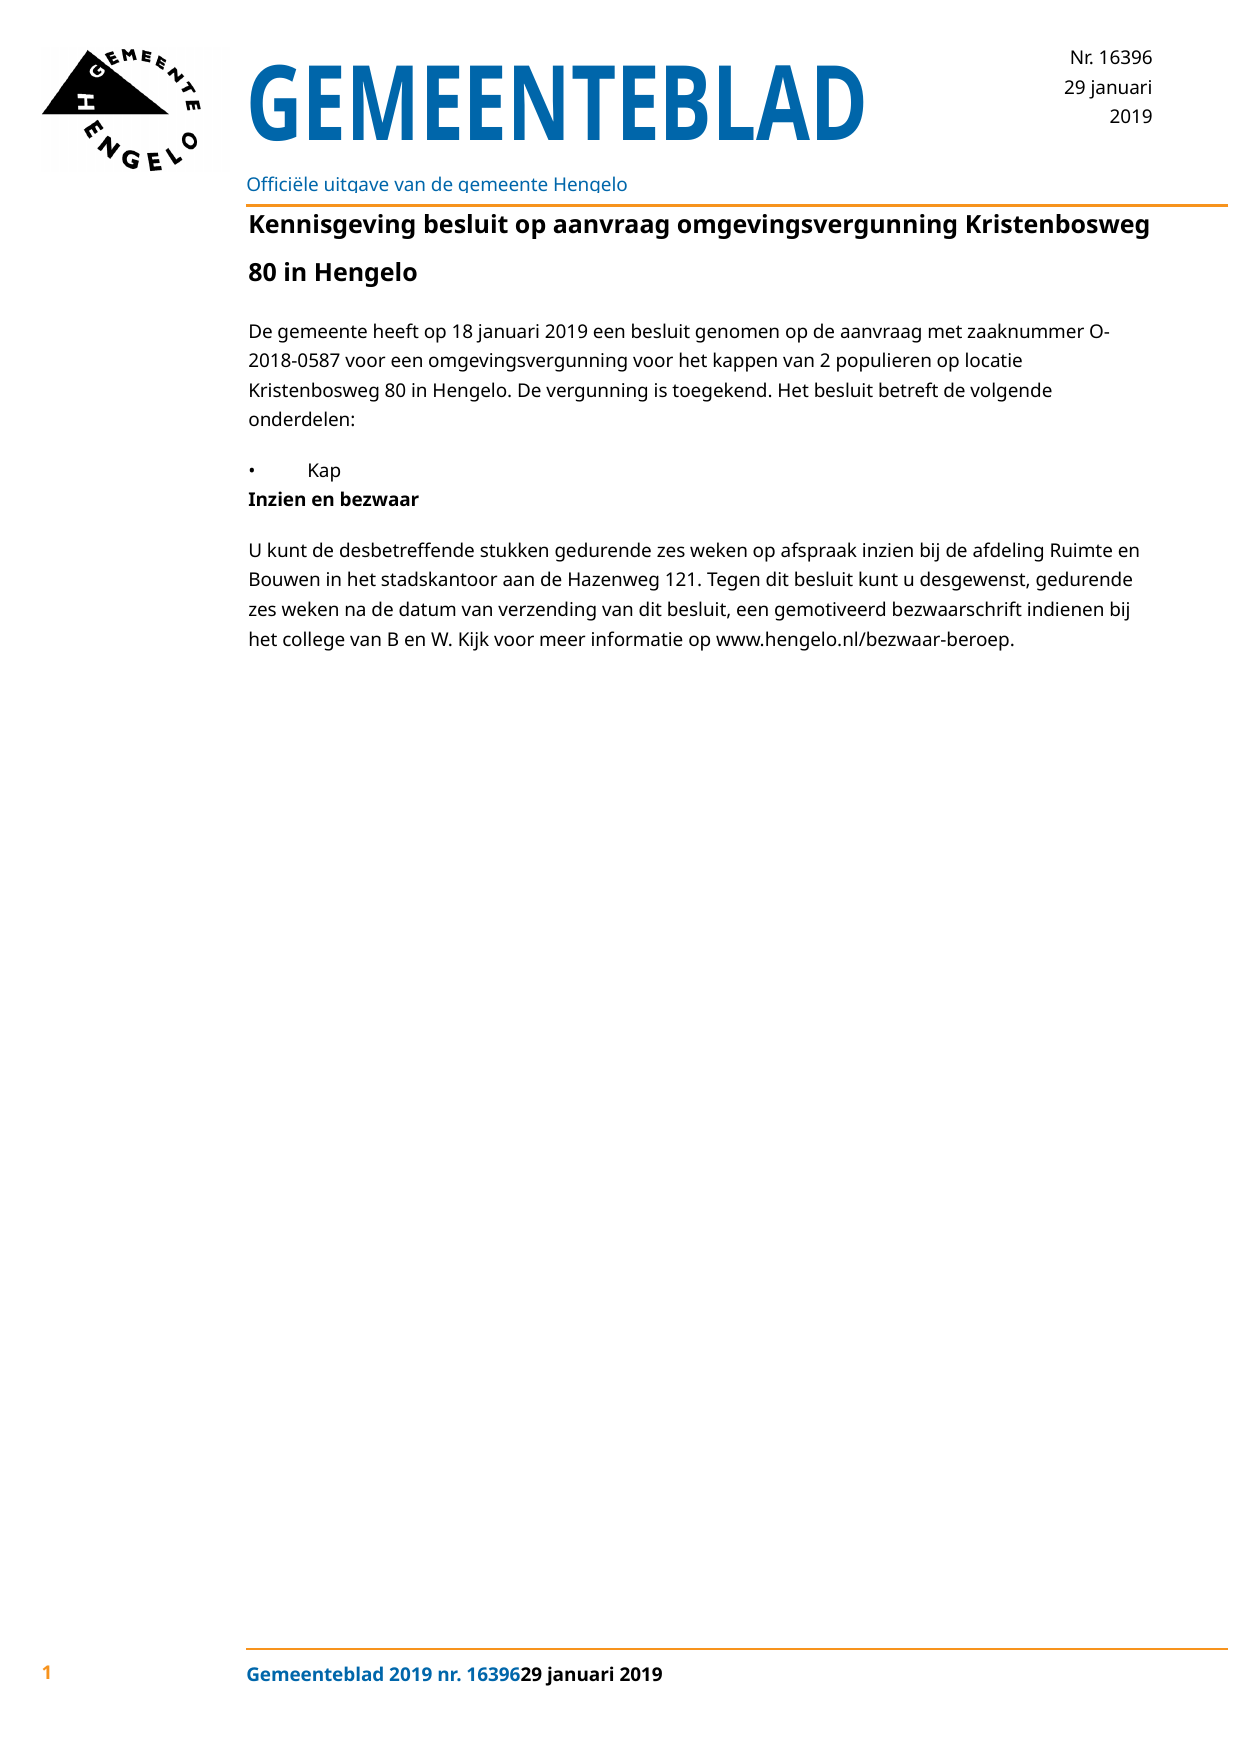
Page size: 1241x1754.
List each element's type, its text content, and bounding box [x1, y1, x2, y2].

text De gemeente heeft op 18 januari 2019 een besluit genomen op de aanvraag met zaaknummer O-2018-0587 voor een omgevingsvergunning voor het kappen van 2 populieren op locatie Kristenbosweg 80 in Hengelo. De vergunning is toegekend. Het besluit betreft de volgende onderdelen: [248, 318, 1152, 432]
text Inzien en bezwaar [248, 487, 1152, 512]
text Kennisgeving besluit op aanvraag omgevingsvergunning Kristenbosweg 80 in Hengelo [248, 207, 1152, 288]
list Kap [248, 457, 1152, 483]
text U kunt de desbetreffende stukken gedurende zes weken op afspraak inzien bij de afdeling Ruimte en Bouwen in het stadskantoor aan de Hazenweg 121. Tegen dit besluit kunt u desgewenst, gedurende zes weken na de datum van verzending van dit besluit, een gemotiveerd bezwaarschrift indienen bij het college van B en W. Kijk voor meer informatie op www.hengelo.nl/bezwaar-beroep. [248, 537, 1152, 652]
picture [41, 47, 231, 172]
